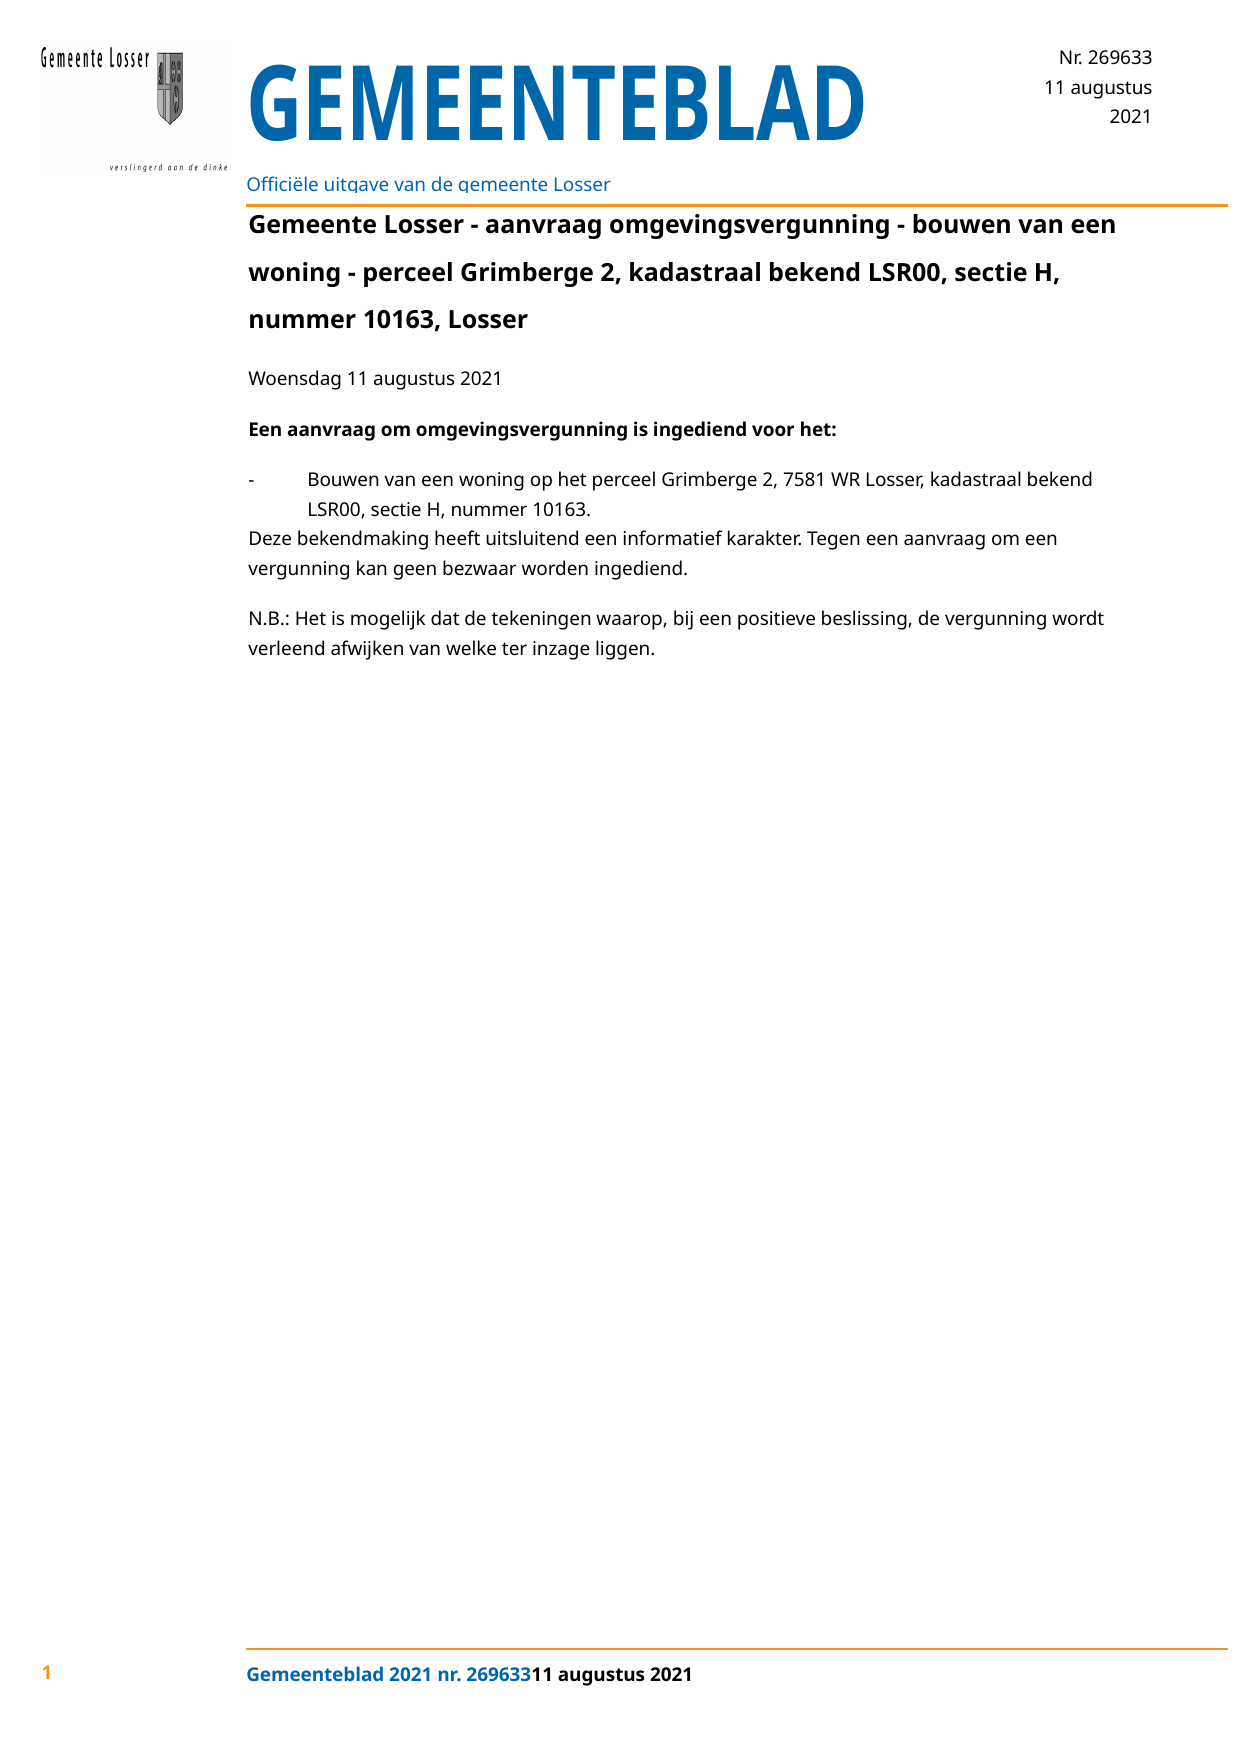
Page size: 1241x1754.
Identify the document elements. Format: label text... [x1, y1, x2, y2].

text Gemeente Losser - aanvraag omgevingsvergunning - bouwen van een woning - perceel Grimberge 2, kadastraal bekend LSR00, sectie H, nummer 10163, Losser [248, 207, 1152, 336]
text Woensdag 11 augustus 2021 [248, 366, 1152, 391]
text Deze bekendmaking heeft uitsluitend een informatief karakter. Tegen een aanvraag om een vergunning kan geen bezwaar worden ingediend. [248, 526, 1152, 581]
text N.B.: Het is mogelijk dat de tekeningen waarop, bij een positieve beslissing, de vergunning wordt verleend afwijken van welke ter inzage liggen. [248, 606, 1152, 661]
picture [41, 47, 231, 172]
text Een aanvraag om omgevingsvergunning is ingediend voor het: [248, 416, 1152, 442]
list Bouwen van een woning op het perceel Grimberge 2, 7581 WR Losser, kadastraal bekend LSR00, sectie H, nummer 10163. [248, 466, 1152, 522]
